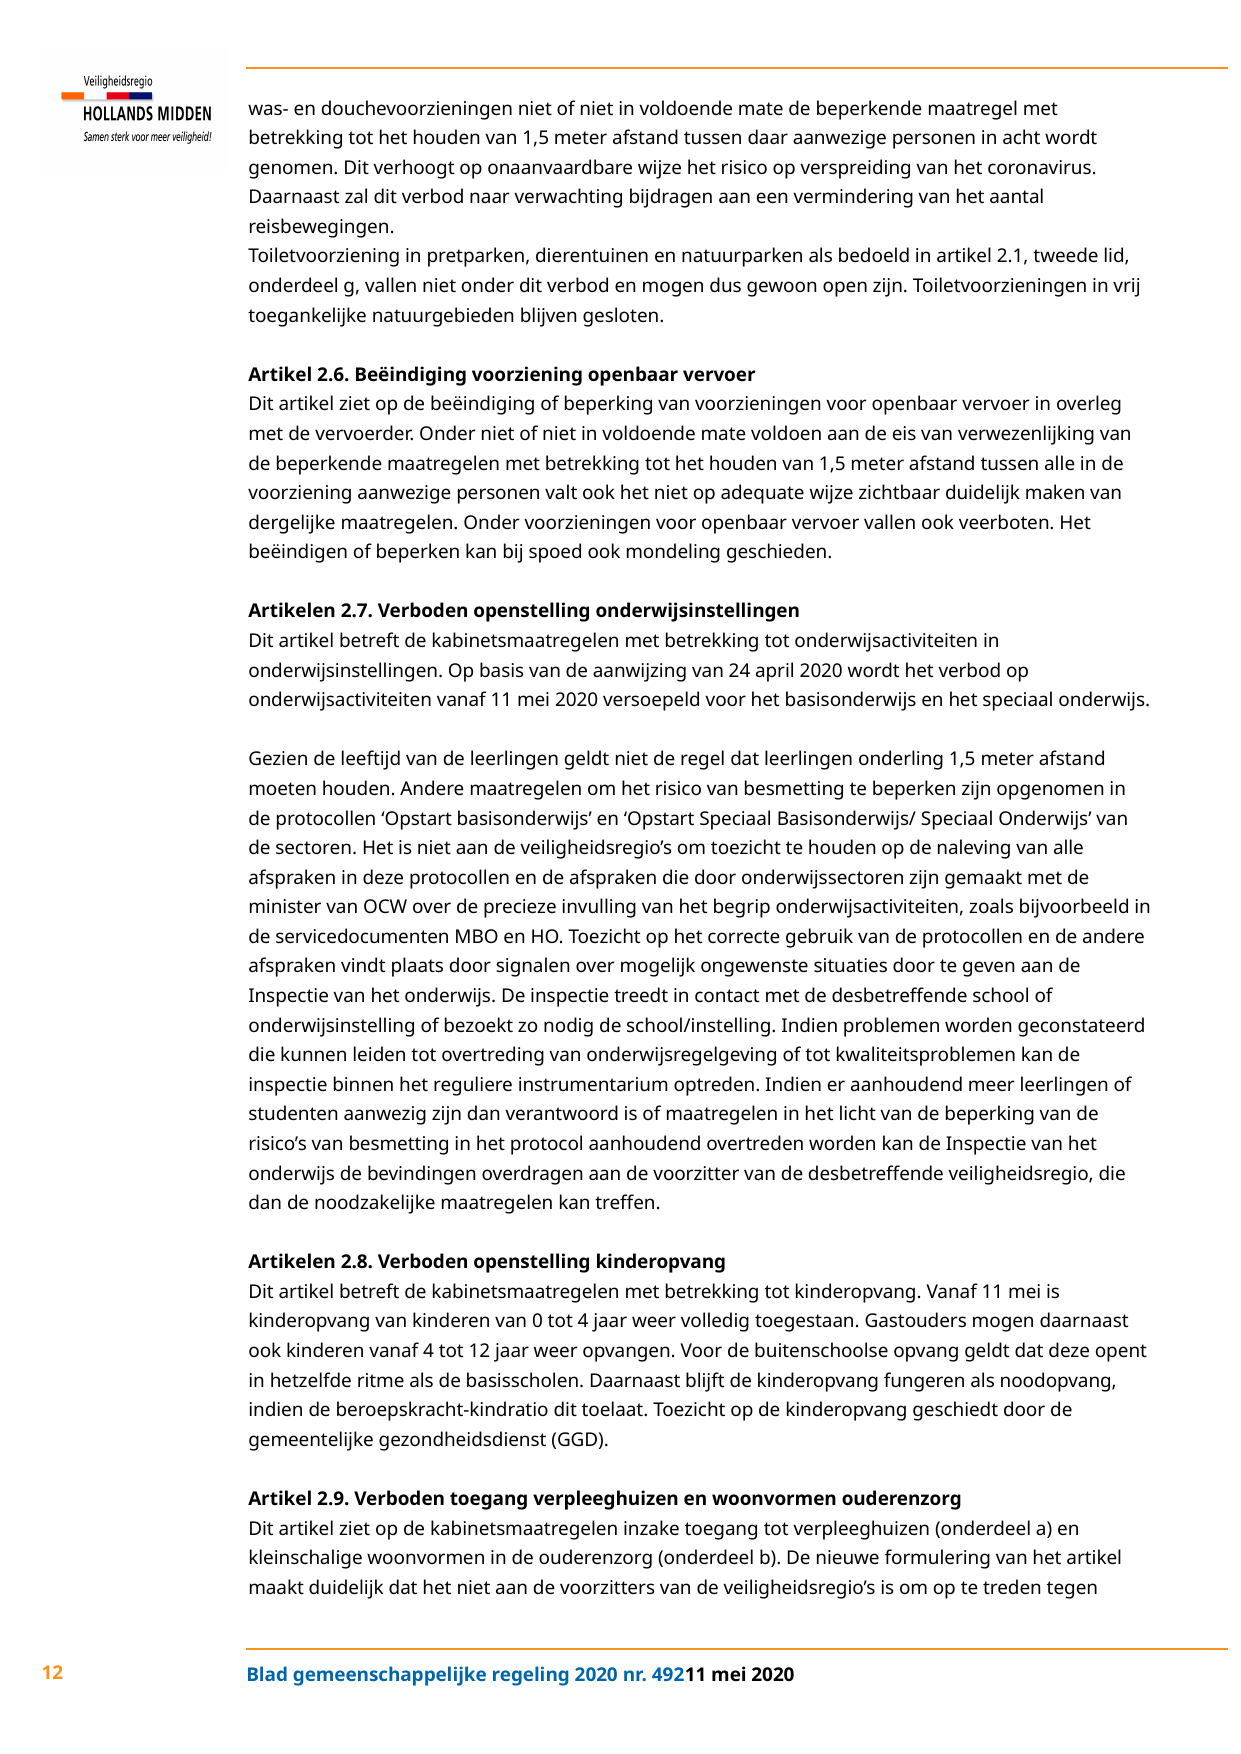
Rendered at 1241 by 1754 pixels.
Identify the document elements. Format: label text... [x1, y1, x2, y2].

text Dit artikel betreft de kabinetsmaatregelen met betrekking tot kinderopvang. Vanaf 11 mei is kinderopvang van kinderen van 0 tot 4 jaar weer volledig toegestaan. Gastouders mogen daarnaast ook kinderen vanaf 4 tot 12 jaar weer opvangen. Voor de buitenschoolse opvang geldt dat deze opent in hetzelfde ritme als de basisscholen. Daarnaast blijft de kinderopvang fungeren als noodopvang, indien de beroepskracht-kindratio dit toelaat. Toezicht op de kinderopvang geschiedt door de gemeentelijke gezondheidsdienst (GGD). [248, 1278, 1152, 1452]
text Artikel 2.9. Verboden toegang verpleeghuizen en woonvormen ouderenzorg [248, 1485, 1152, 1511]
text Dit artikel ziet op de beëindiging of beperking van voorzieningen voor openbaar vervoer in overleg met de vervoerder. Onder niet of niet in voldoende mate voldoen aan de eis van verwezenlijking van de beperkende maatregelen met betrekking tot het houden van 1,5 meter afstand tussen alle in de voorziening aanwezige personen valt ook het niet op adequate wijze zichtbaar duidelijk maken van dergelijke maatregelen. Onder voorzieningen voor openbaar vervoer vallen ook veerboten. Het beëindigen of beperken kan bij spoed ook mondeling geschieden. [248, 391, 1152, 564]
picture [41, 47, 231, 172]
text Dit artikel betreft de kabinetsmaatregelen met betrekking tot onderwijsactiviteiten in onderwijsinstellingen. Op basis van de aanwijzing van 24 april 2020 wordt het verbod op onderwijsactiviteiten vanaf 11 mei 2020 versoepeld voor het basisonderwijs en het speciaal onderwijs. [248, 627, 1152, 712]
text Artikel 2.6. Beëindiging voorziening openbaar vervoer [248, 361, 1152, 387]
text Toiletvoorziening in pretparken, dierentuinen en natuurparken als bedoeld in artikel 2.1, tweede lid, onderdeel g, vallen niet onder dit verbod en mogen dus gewoon open zijn. Toiletvoorzieningen in vrij toegankelijke natuurgebieden blijven gesloten. [248, 243, 1152, 328]
text Gezien de leeftijd van de leerlingen geldt niet de regel dat leerlingen onderling 1,5 meter afstand moeten houden. Andere maatregelen om het risico van besmetting te beperken zijn opgenomen in de protocollen ‘Opstart basisonderwijs’ en ‘Opstart Speciaal Basisonderwijs/ Speciaal Onderwijs’ van de sectoren. Het is niet aan de veiligheidsregio’s om toezicht te houden op de naleving van alle afspraken in deze protocollen en de afspraken die door onderwijssectoren zijn gemaakt met de minister van OCW over de precieze invulling van het begrip onderwijsactiviteiten, zoals bijvoorbeeld in de servicedocumenten MBO en HO. Toezicht op het correcte gebruik van de protocollen en de andere afspraken vindt plaats door signalen over mogelijk ongewenste situaties door te geven aan de Inspectie van het onderwijs. De inspectie treedt in contact met de desbetreffende school of onderwijsinstelling of bezoekt zo nodig de school/instelling. Indien problemen worden geconstateerd die kunnen leiden tot overtreding van onderwijsregelgeving of tot kwaliteitsproblemen kan de inspectie binnen het reguliere instrumentarium optreden. Indien er aanhoudend meer leerlingen of studenten aanwezig zijn dan verantwoord is of maatregelen in het licht van de beperking van de risico’s van besmetting in het protocol aanhoudend overtreden worden kan de Inspectie van het onderwijs de bevindingen overdragen aan de voorzitter van de desbetreffende veiligheidsregio, die dan de noodzakelijke maatregelen kan treffen. [248, 746, 1152, 1215]
text Artikelen 2.8. Verboden openstelling kinderopvang [248, 1248, 1152, 1274]
text Dit artikel ziet op de kabinetsmaatregelen inzake toegang tot verpleeghuizen (onderdeel a) en kleinschalige woonvormen in de ouderenzorg (onderdeel b). De nieuwe formulering van het artikel maakt duidelijk dat het niet aan de voorzitters van de veiligheidsregio’s is om op te treden tegen [248, 1515, 1152, 1600]
text Artikelen 2.7. Verboden openstelling onderwijsinstellingen [248, 598, 1152, 623]
text was- en douchevoorzieningen niet of niet in voldoende mate de beperkende maatregel met betrekking tot het houden van 1,5 meter afstand tussen daar aanwezige personen in acht wordt genomen. Dit verhoogt op onaanvaardbare wijze het risico op verspreiding van het coronavirus. Daarnaast zal dit verbod naar verwachting bijdragen aan een vermindering van het aantal reisbewegingen. [248, 95, 1152, 239]
